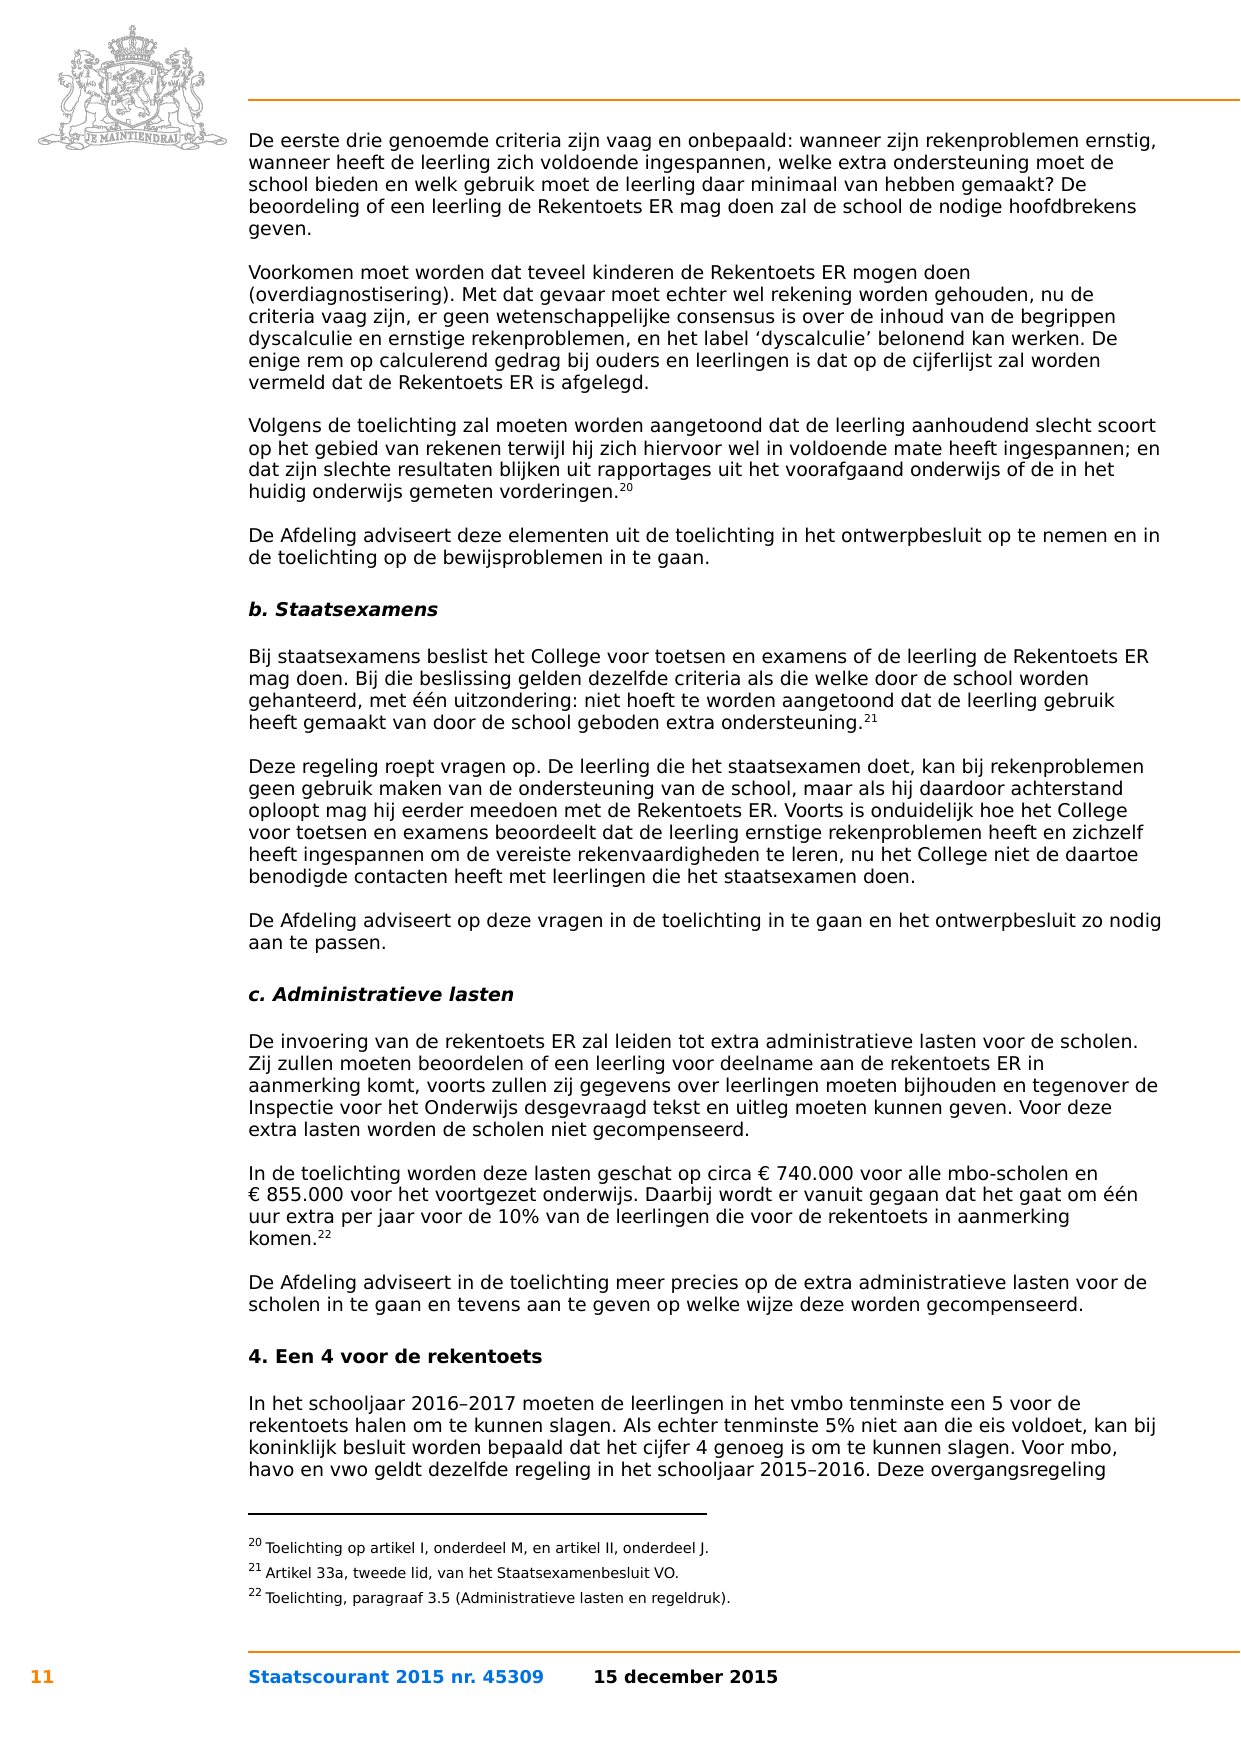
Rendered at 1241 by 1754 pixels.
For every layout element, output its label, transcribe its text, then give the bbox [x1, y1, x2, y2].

text Toelichting op artikel I, onderdeel M, en artikel II, onderdeel J. [248, 1536, 1163, 1558]
text De invoering van de rekentoets ER zal leiden tot extra administratieve lasten voor de scholen. Zij zullen moeten beoordelen of een leerling voor deelname aan de rekentoets ER in aanmerking komt, voorts zullen zij gegevens over leerlingen moeten bijhouden en tegenover de Inspectie voor het Onderwijs desgevraagd tekst en uitleg moeten kunnen geven. Voor deze extra lasten worden de scholen niet gecompenseerd. [248, 1031, 1163, 1141]
text De eerste drie genoemde criteria zijn vaag en onbepaald: wanneer zijn rekenproblemen ernstig, wanneer heeft de leerling zich voldoende ingespannen, welke extra ondersteuning moet de school bieden en welk gebruik moet de leerling daar minimaal van hebben gemaakt? De beoordeling of een leerling de Rekentoets ER mag doen zal de school de nodige hoofdbrekens geven. [248, 130, 1163, 240]
text De Afdeling adviseert in de toelichting meer precies op de extra administratieve lasten voor de scholen in te gaan en tevens aan te geven op welke wijze deze worden gecompenseerd. [248, 1272, 1163, 1316]
text In de toelichting worden deze lasten geschat op circa € 740.000 voor alle mbo-scholen en € 855.000 voor het voortgezet onderwijs. Daarbij wordt er vanuit gegaan dat het gaat om één uur extra per jaar voor de 10% van de leerlingen die voor de rekentoets in aanmerking komen. [248, 1162, 1163, 1250]
text Deze regeling roept vragen op. De leerling die het staatsexamen doet, kan bij rekenproblemen geen gebruik maken van de ondersteuning van de school, maar als hij daardoor achterstand oploopt mag hij eerder meedoen met de Rekentoets ER. Voorts is onduidelijk hoe het College voor toetsen en examens beoordeelt dat de leerling ernstige rekenproblemen heeft en zichzelf heeft ingespannen om de vereiste rekenvaardigheden te leren, nu het College niet de daartoe benodigde contacten heeft met leerlingen die het staatsexamen doen. [248, 756, 1163, 888]
subtitle c. Administratieve lasten [248, 984, 1163, 1006]
subtitle 4. Een 4 voor de rekentoets [248, 1346, 1163, 1368]
subtitle b. Staatsexamens [248, 599, 1163, 621]
text Bij staatsexamens beslist het College voor toetsen en examens of de leerling de Rekentoets ER mag doen. Bij die beslissing gelden dezelfde criteria als die welke door de school worden gehanteerd, met één uitzondering: niet hoeft te worden aangetoond dat de leerling gebruik heeft gemaakt van door de school geboden extra ondersteuning. [248, 646, 1163, 734]
text Voorkomen moet worden dat teveel kinderen de Rekentoets ER mogen doen (overdiagnostisering). Met dat gevaar moet echter wel rekening worden gehouden, nu de criteria vaag zijn, er geen wetenschappelijke consensus is over de inhoud van de begrippen dyscalculie en ernstige rekenproblemen, en het label ‘dyscalculie’ belonend kan werken. De enige rem op calculerend gedrag bij ouders en leerlingen is dat op de cijferlijst zal worden vermeld dat de Rekentoets ER is afgelegd. [248, 262, 1163, 393]
text De Afdeling adviseert deze elementen uit de toelichting in het ontwerpbesluit op te nemen en in de toelichting op de bewijsproblemen in te gaan. [248, 525, 1163, 569]
text Toelichting, paragraaf 3.5 (Administratieve lasten en regeldruk). [248, 1586, 1163, 1608]
text Volgens de toelichting zal moeten worden aangetoond dat de leerling aanhoudend slecht scoort op het gebied van rekenen terwijl hij zich hiervoor wel in voldoende mate heeft ingespannen; en dat zijn slechte resultaten blijken uit rapportages uit het voorafgaand onderwijs of de in het huidig onderwijs gemeten vorderingen. [248, 415, 1163, 503]
picture [38, 25, 227, 150]
text Artikel 33a, tweede lid, van het Staatsexamenbesluit VO. [248, 1561, 1163, 1583]
text In het schooljaar 2016–2017 moeten de leerlingen in het vmbo tenminste een 5 voor de rekentoets halen om te kunnen slagen. Als echter tenminste 5% niet aan die eis voldoet, kan bij koninklijk besluit worden bepaald dat het cijfer 4 genoeg is om te kunnen slagen. Voor mbo, havo en vwo geldt dezelfde regeling in het schooljaar 2015–2016. Deze overgangsregeling [248, 1393, 1163, 1481]
text De Afdeling adviseert op deze vragen in de toelichting in te gaan en het ontwerpbesluit zo nodig aan te passen. [248, 910, 1163, 954]
